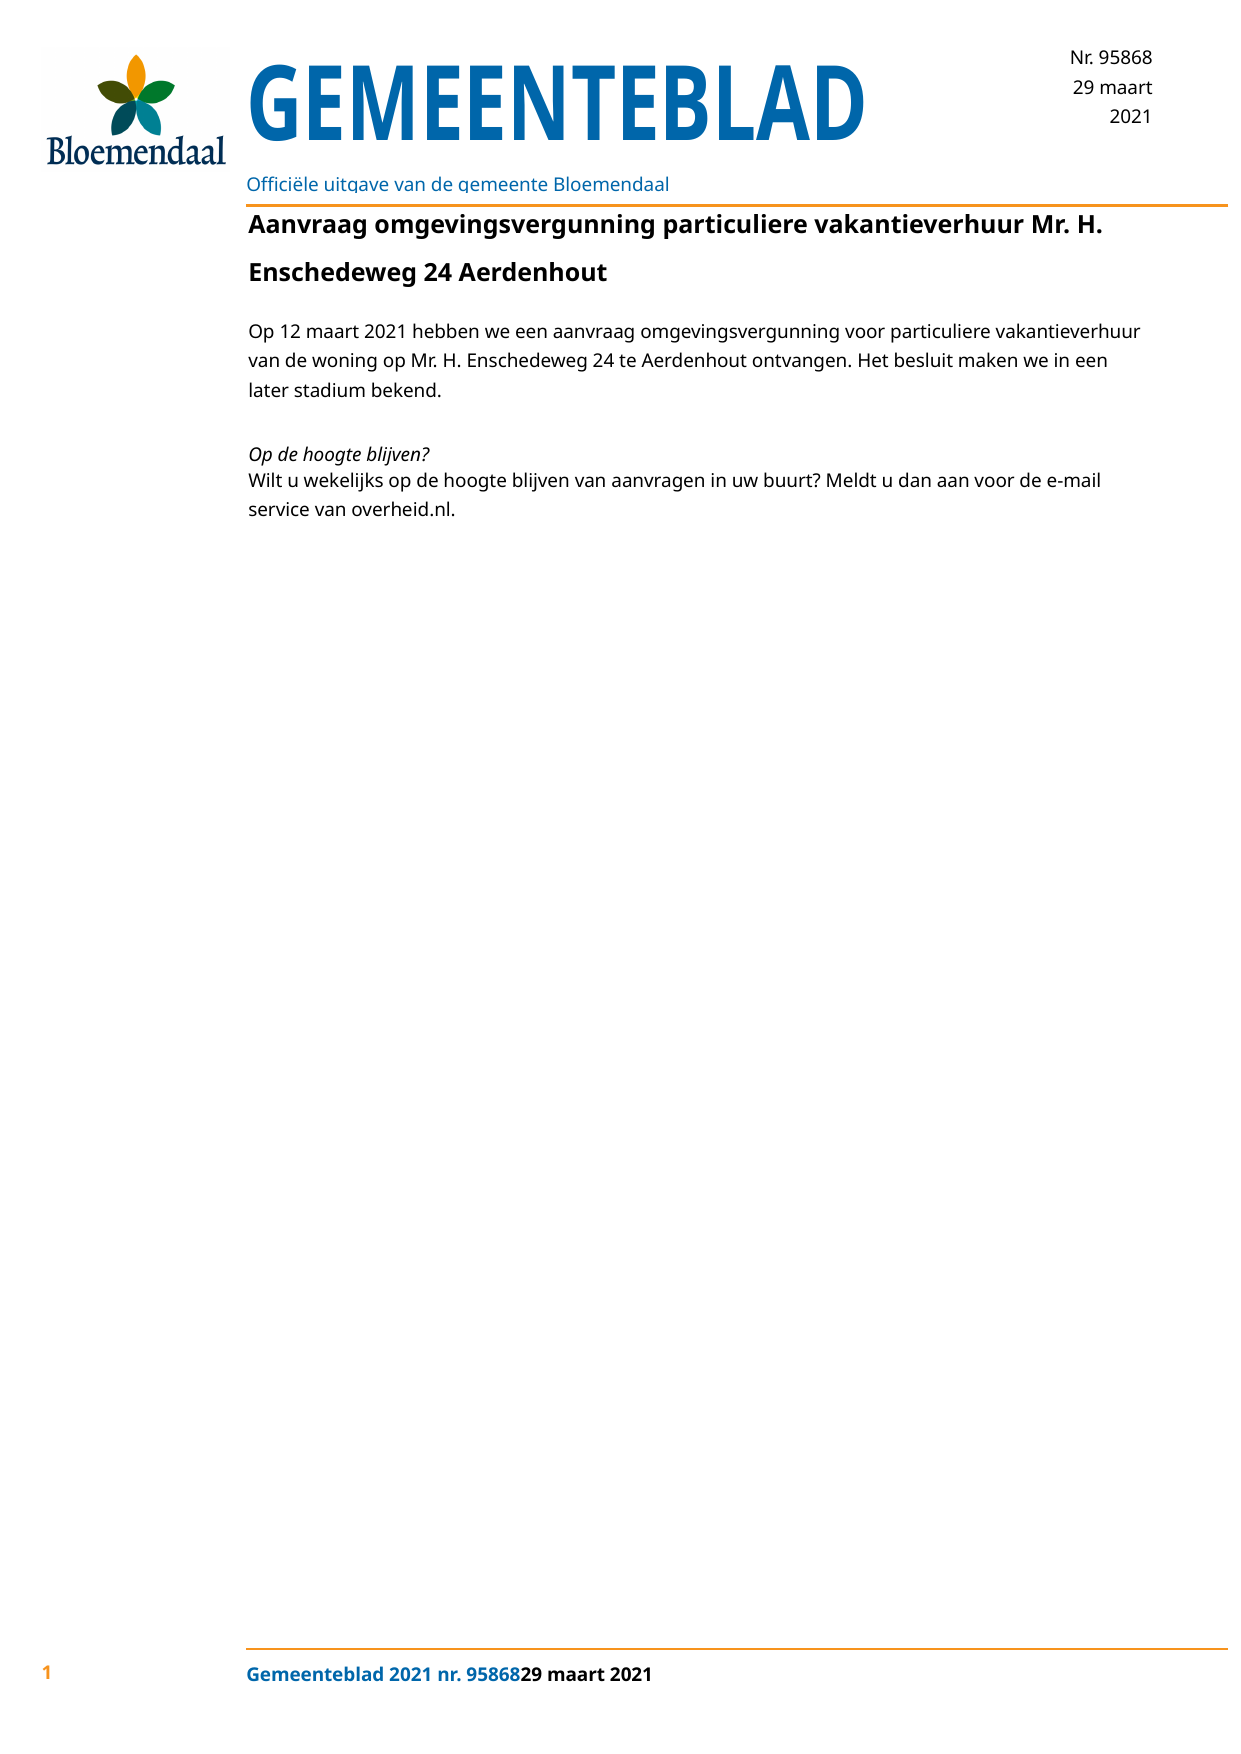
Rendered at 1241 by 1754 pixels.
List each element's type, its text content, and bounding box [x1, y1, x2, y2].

text Op de hoogte blijven? [248, 441, 1152, 467]
text Wilt u wekelijks op de hoogte blijven van aanvragen in uw buurt? Meldt u dan aan voor de e-mail service van overheid.nl. [248, 467, 1152, 522]
text Op 12 maart 2021 hebben we een aanvraag omgevingsvergunning voor particuliere vakantieverhuur van de woning op Mr. H. Enschedeweg 24 te Aerdenhout ontvangen. Het besluit maken we in een later stadium bekend. [248, 318, 1152, 403]
text Aanvraag omgevingsvergunning particuliere vakantieverhuur Mr. H. Enschedeweg 24 Aerdenhout [248, 207, 1152, 288]
picture [41, 47, 231, 172]
